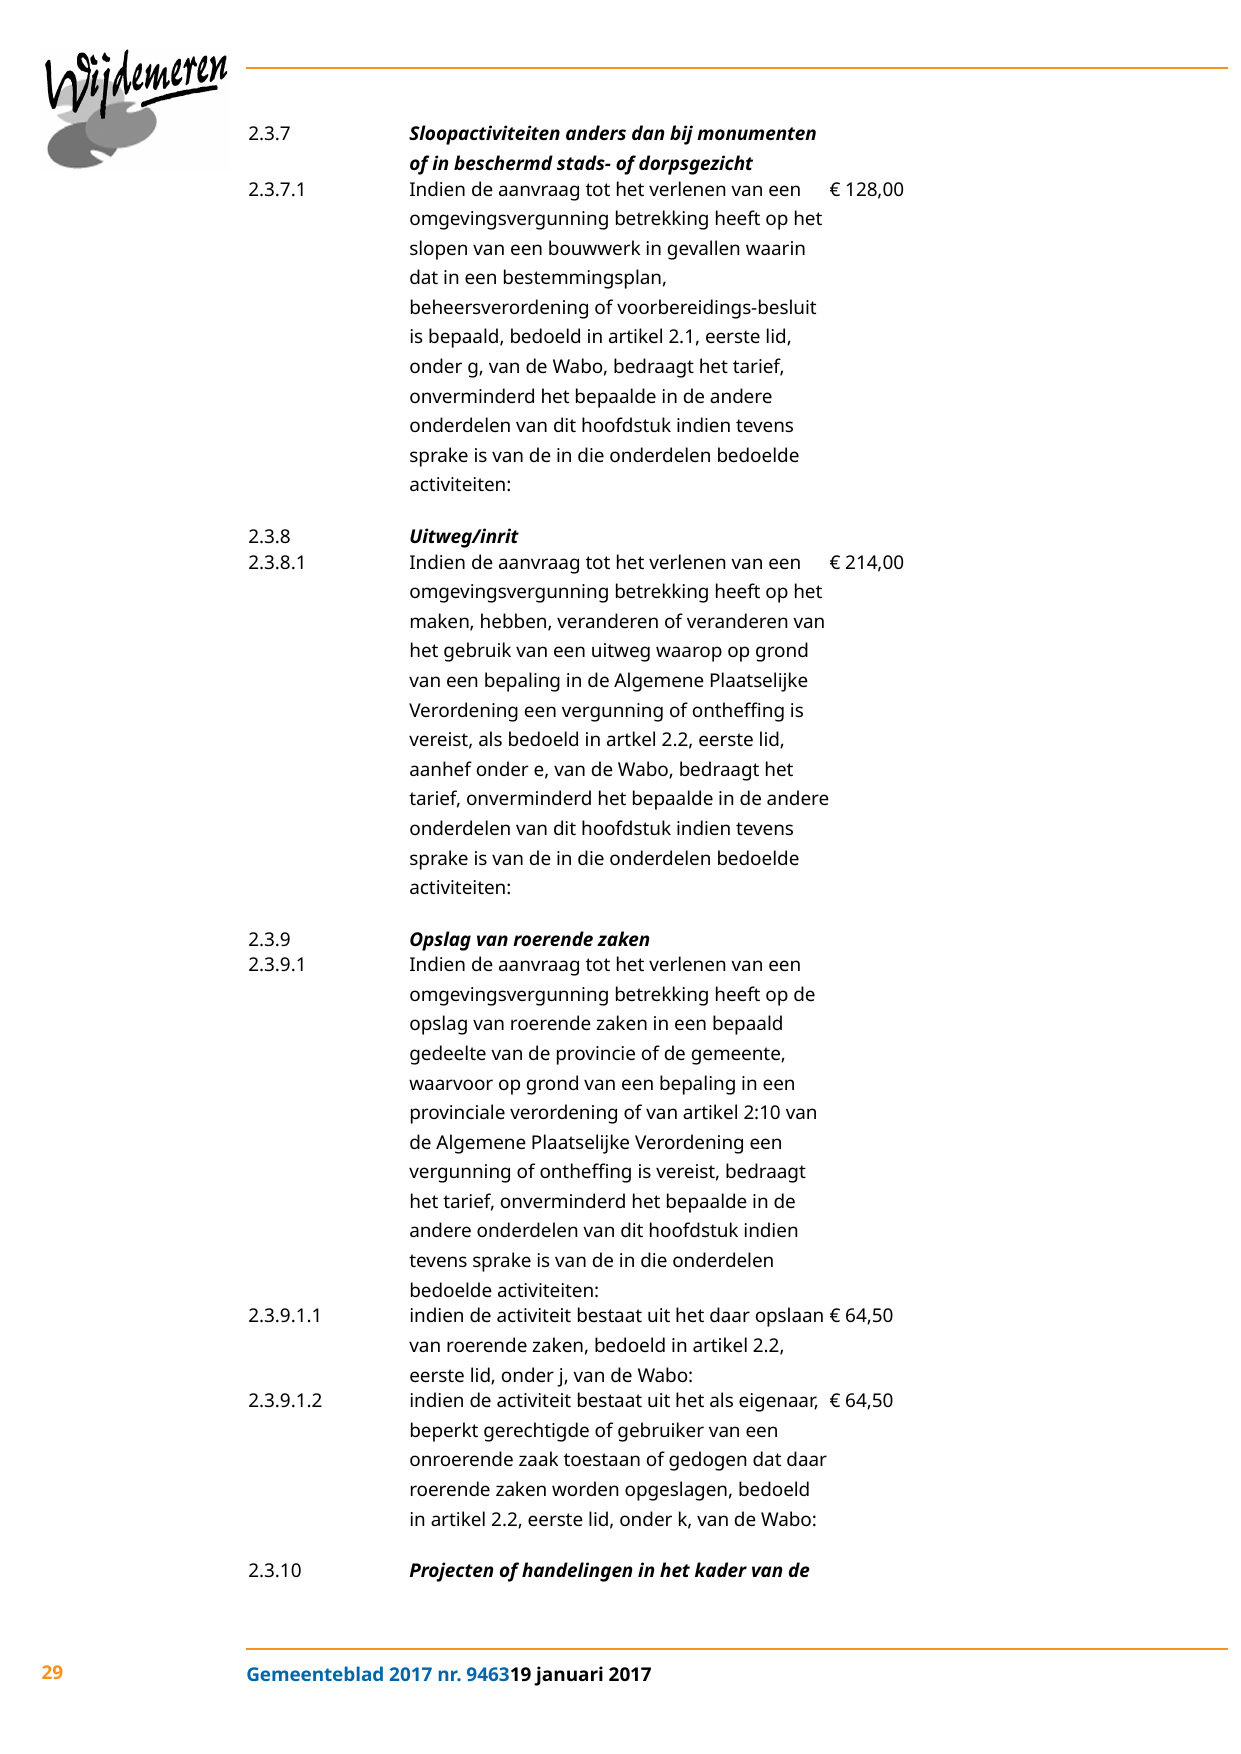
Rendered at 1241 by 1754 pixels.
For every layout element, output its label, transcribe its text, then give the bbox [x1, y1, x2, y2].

table_cell [829, 523, 991, 549]
table_cell [991, 121, 1152, 176]
table_cell 2.3.7 [248, 121, 409, 176]
table_cell [829, 95, 991, 121]
table_cell [991, 926, 1152, 951]
table_cell Indien de aanvraag tot het verlenen van een omgevingsvergunning betrekking heeft op de opslag van roerende zaken in een bepaald gedeelte van de provincie of de gemeente, waarvoor op grond van een bepaling in een provinciale verordening of van artikel 2:10 van de Algemene Plaatselijke Verordening een vergunning of ontheffing is vereist, bedraagt het tarief, onverminderd het bepaalde in de andere onderdelen van dit hoofdstuk indien tevens sprake is van de in die onderdelen bedoelde activiteiten: [409, 951, 829, 1303]
table_cell [991, 176, 1152, 497]
table_cell Opslag van roerende zaken [409, 926, 829, 951]
table_cell [991, 1532, 1152, 1557]
table_cell [829, 498, 991, 523]
table_cell [991, 498, 1152, 523]
table_cell indien de activiteit bestaat uit het daar opslaan van roerende zaken, bedoeld in artikel 2.2, eerste lid, onder j, van de Wabo: [409, 1303, 829, 1387]
table_cell Uitweg/inrit [409, 523, 829, 549]
table_cell [409, 1532, 829, 1557]
table_cell € 214,00 [829, 549, 991, 900]
table_cell [829, 121, 991, 176]
table_cell Projecten of handelingen in het kader van de [409, 1557, 829, 1583]
table_cell [829, 900, 991, 926]
table_cell [829, 1532, 991, 1557]
table_cell 2.3.7.1 [248, 176, 409, 497]
table_cell [248, 95, 409, 121]
table_cell [991, 95, 1152, 121]
table_cell [991, 1388, 1152, 1532]
table_cell [248, 900, 409, 926]
table_cell € 128,00 [829, 176, 991, 497]
table_cell 2.3.9.1 [248, 951, 409, 1303]
table_cell Indien de aanvraag tot het verlenen van een omgevingsvergunning betrekking heeft op het slopen van een bouwwerk in gevallen waarin dat in een bestemmingsplan, beheersverordening of voorbereidings-besluit is bepaald, bedoeld in artikel 2.1, eerste lid, onder g, van de Wabo, bedraagt het tarief, onverminderd het bepaalde in de andere onderdelen van dit hoofdstuk indien tevens sprake is van de in die onderdelen bedoelde activiteiten: [409, 176, 829, 497]
table_cell [829, 1557, 991, 1583]
table_cell Sloopactiviteiten anders dan bij monumenten of in beschermd stads- of dorpsgezicht [409, 121, 829, 176]
table_cell [991, 549, 1152, 900]
table_cell indien de activiteit bestaat uit het als eigenaar, beperkt gerechtigde of gebruiker van een onroerende zaak toestaan of gedogen dat daar roerende zaken worden opgeslagen, bedoeld in artikel 2.2, eerste lid, onder k, van de Wabo: [409, 1388, 829, 1532]
table_cell 2.3.10 [248, 1557, 409, 1583]
table_cell 2.3.9.1.2 [248, 1388, 409, 1532]
table_cell [829, 951, 991, 1303]
table_cell Indien de aanvraag tot het verlenen van een omgevingsvergunning betrekking heeft op het maken, hebben, veranderen of veranderen van het gebruik van een uitweg waarop op grond van een bepaling in de Algemene Plaatselijke Verordening een vergunning of ontheffing is vereist, als bedoeld in artkel 2.2, eerste lid, aanhef onder e, van de Wabo, bedraagt het tarief, onverminderd het bepaalde in de andere onderdelen van dit hoofdstuk indien tevens sprake is van de in die onderdelen bedoelde activiteiten: [409, 549, 829, 900]
table_cell [248, 1532, 409, 1557]
table_cell 2.3.9.1.1 [248, 1303, 409, 1387]
table_cell 2.3.9 [248, 926, 409, 951]
table_cell [829, 926, 991, 951]
table_cell [409, 900, 829, 926]
table_cell [409, 498, 829, 523]
table_cell [248, 498, 409, 523]
table_cell [991, 900, 1152, 926]
table_cell 2.3.8 [248, 523, 409, 549]
table_cell [991, 1557, 1152, 1583]
table_cell [991, 951, 1152, 1303]
table_cell 2.3.8.1 [248, 549, 409, 900]
picture [41, 47, 231, 172]
table_cell € 64,50 [829, 1388, 991, 1532]
table_cell [991, 523, 1152, 549]
table_cell € 64,50 [829, 1303, 991, 1387]
table_cell [409, 95, 829, 121]
table_cell [991, 1303, 1152, 1387]
